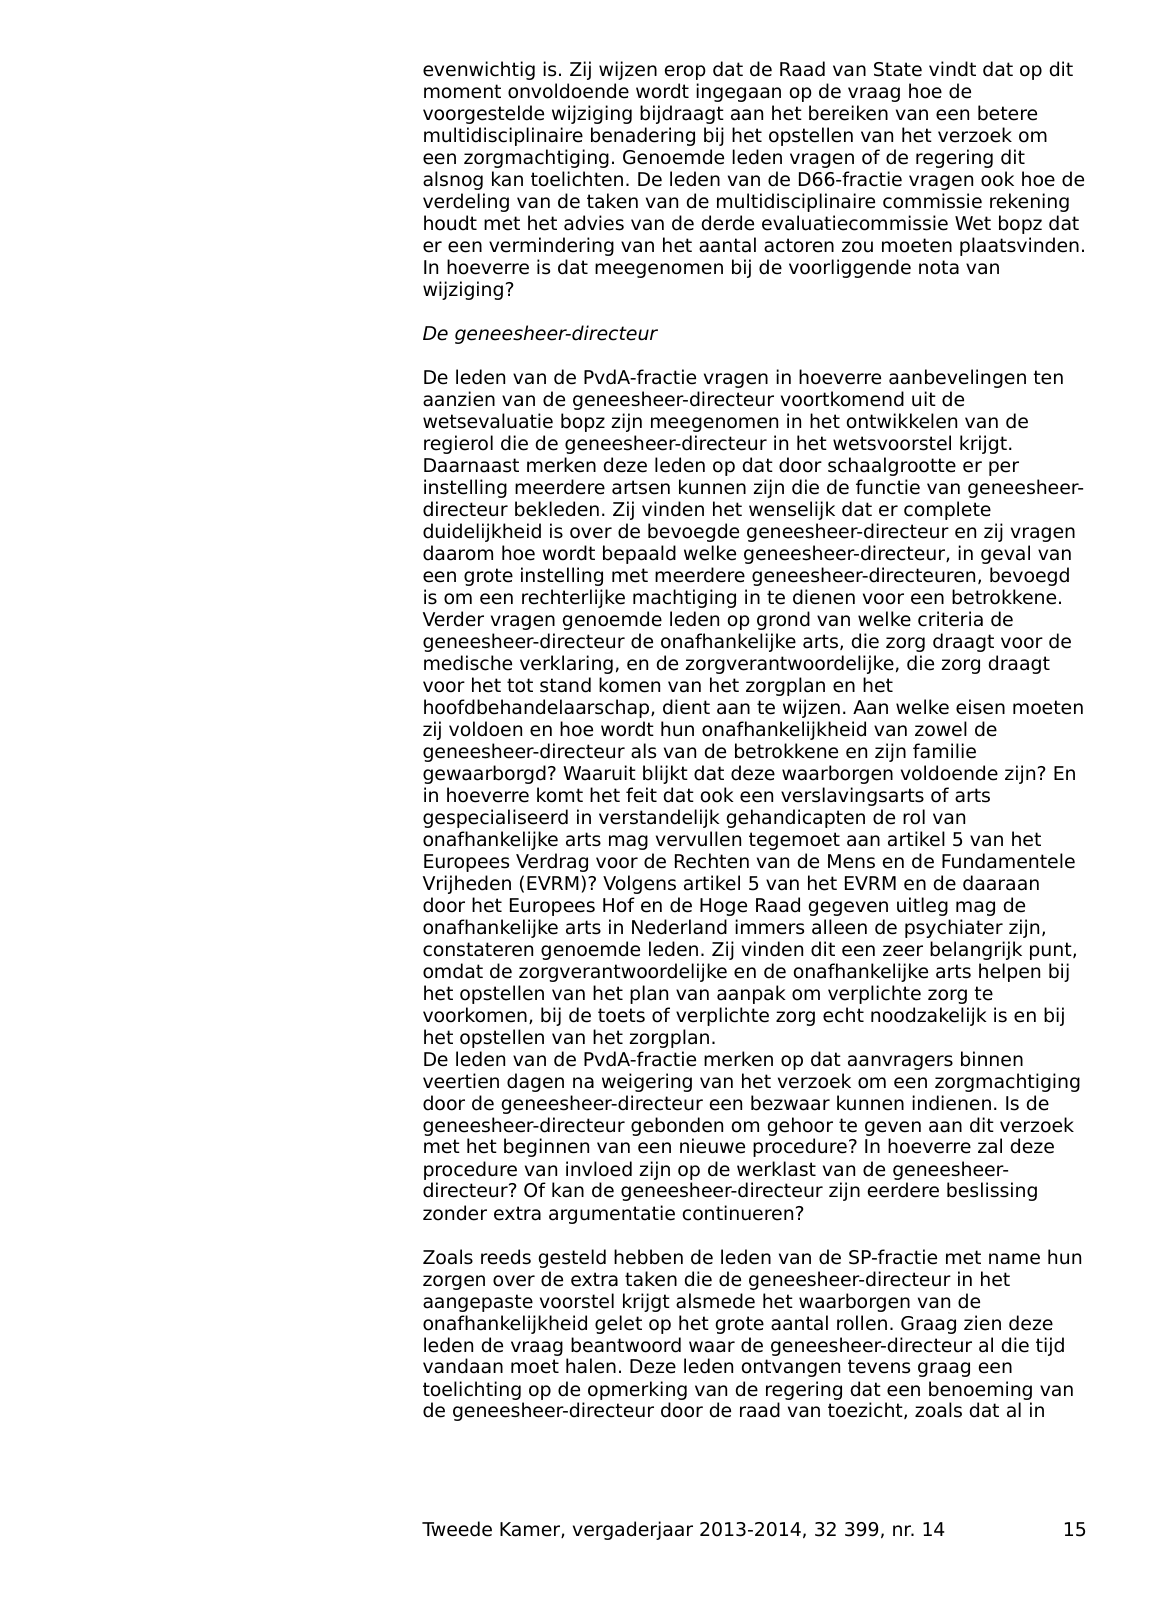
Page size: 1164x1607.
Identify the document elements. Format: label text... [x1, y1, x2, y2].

text De leden van de PvdA-fractie vragen in hoeverre aanbevelingen ten aanzien van de geneesheer-directeur voortkomend uit de wetsevaluatie bopz zijn meegenomen in het ontwikkelen van de regierol die de geneesheer-directeur in het wetsvoorstel krijgt. [422, 367, 1087, 455]
text Zoals reeds gesteld hebben de leden van de SP-fractie met name hun zorgen over de extra taken die de geneesheer-directeur in het aangepaste voorstel krijgt alsmede het waarborgen van de onafhankelijkheid gelet op het grote aantal rollen. Graag zien deze leden de vraag beantwoord waar de geneesheer-directeur al die tijd vandaan moet halen. Deze leden ontvangen tevens graag een toelichting op de opmerking van de regering dat een benoeming van de geneesheer-directeur door de raad van toezicht, zoals dat al in [422, 1247, 1087, 1422]
text evenwichtig is. Zij wijzen erop dat de Raad van State vindt dat op dit moment onvoldoende wordt ingegaan op de vraag hoe de voorgestelde wijziging bijdraagt aan het bereiken van een betere multidisciplinaire benadering bij het opstellen van het verzoek om een zorgmachtiging. Genoemde leden vragen of de regering dit alsnog kan toelichten. De leden van de D66-fractie vragen ook hoe de verdeling van de taken van de multidisciplinaire commissie rekening houdt met het advies van de derde evaluatiecommissie Wet bopz dat er een vermindering van het aantal actoren zou moeten plaatsvinden. In hoeverre is dat meegenomen bij de voorliggende nota van wijziging? [422, 59, 1087, 301]
text De leden van de PvdA-fractie merken op dat aanvragers binnen veertien dagen na weigering van het verzoek om een zorgmachtiging door de geneesheer-directeur een bezwaar kunnen indienen. Is de geneesheer-directeur gebonden om gehoor te geven aan dit verzoek met het beginnen van een nieuwe procedure? In hoeverre zal deze procedure van invloed zijn op de werklast van de geneesheer-directeur? Of kan de geneesheer-directeur zijn eerdere beslissing zonder extra argumentatie continueren? [422, 1048, 1087, 1224]
text Daarnaast merken deze leden op dat door schaalgrootte er per instelling meerdere artsen kunnen zijn die de functie van geneesheer-directeur bekleden. Zij vinden het wenselijk dat er complete duidelijkheid is over de bevoegde geneesheer-directeur en zij vragen daarom hoe wordt bepaald welke geneesheer-directeur, in geval van een grote instelling met meerdere geneesheer-directeuren, bevoegd is om een rechterlijke machtiging in te dienen voor een betrokkene. Verder vragen genoemde leden op grond van welke criteria de geneesheer-directeur de onafhankelijke arts, die zorg draagt voor de medische verklaring, en de zorgverantwoordelijke, die zorg draagt voor het tot stand komen van het zorgplan en het hoofdbehandelaarschap, dient aan te wijzen. Aan welke eisen moeten zij voldoen en hoe wordt hun onafhankelijkheid van zowel de geneesheer-directeur als van de betrokkene en zijn familie gewaarborgd? Waaruit blijkt dat deze waarborgen voldoende zijn? En in hoeverre komt het feit dat ook een verslavingsarts of arts gespecialiseerd in verstandelijk gehandicapten de rol van onafhankelijke arts mag vervullen tegemoet aan artikel 5 van het Europees Verdrag voor de Rechten van de Mens en de Fundamentele Vrijheden (EVRM)? Volgens artikel 5 van het EVRM en de daaraan door het Europees Hof en de Hoge Raad gegeven uitleg mag de onafhankelijke arts in Nederland immers alleen de psychiater zijn, constateren genoemde leden. Zij vinden dit een zeer belangrijk punt, omdat de zorgverantwoordelijke en de onafhankelijke arts helpen bij het opstellen van het plan van aanpak om verplichte zorg te voorkomen, bij de toets of verplichte zorg echt noodzakelijk is en bij het opstellen van het zorgplan. [422, 455, 1087, 1048]
subtitle De geneesheer-directeur [422, 323, 1087, 345]
